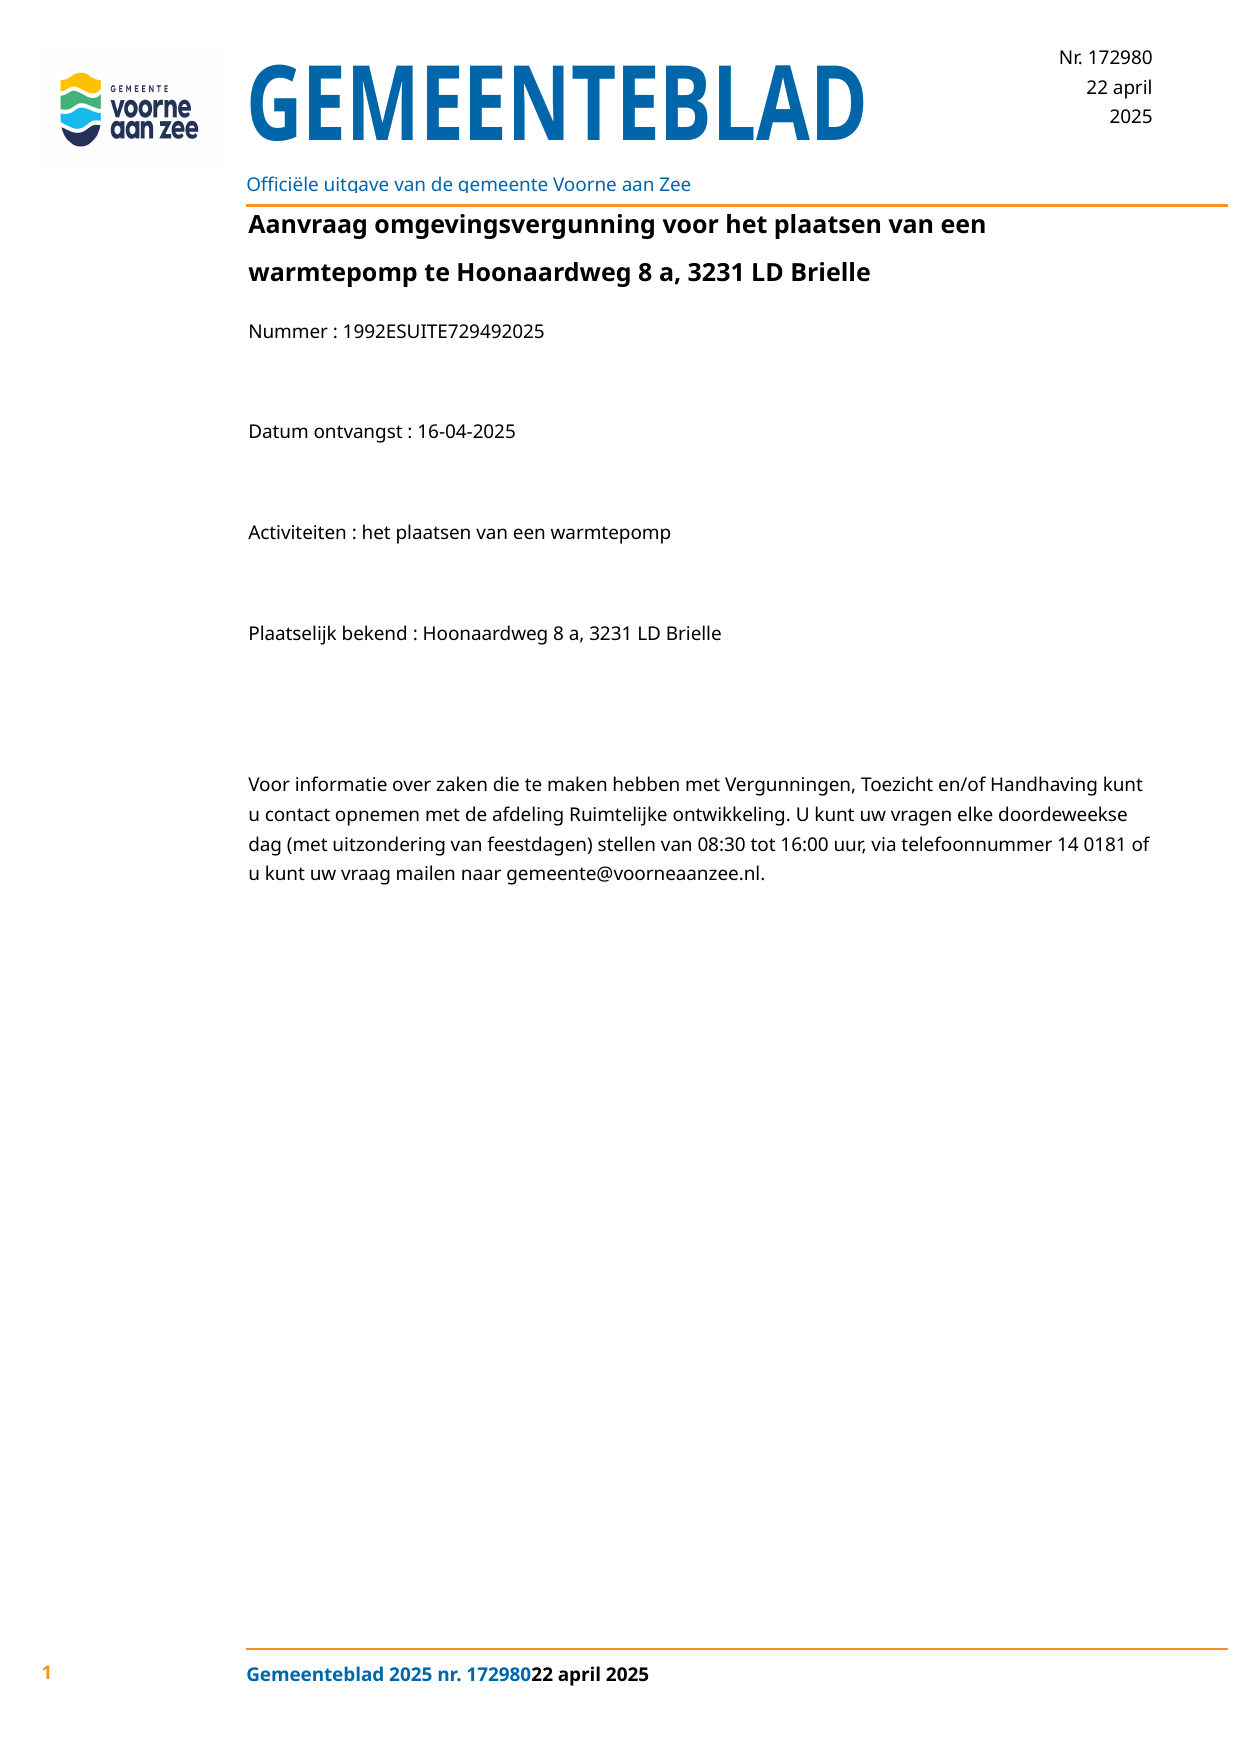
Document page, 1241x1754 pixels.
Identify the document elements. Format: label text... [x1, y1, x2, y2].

text Voor informatie over zaken die te maken hebben met Vergunningen, Toezicht en/of Handhaving kunt u contact opnemen met de afdeling Ruimtelijke ontwikkeling. U kunt uw vragen elke doordeweekse dag (met uitzondering van feestdagen) stellen van 08:30 tot 16:00 uur, via telefoonnummer 14 0181 of u kunt uw vraag mailen naar gemeente@voorneaanzee.nl. [248, 772, 1152, 886]
text Datum ontvangst : 16-04-2025 [248, 419, 1152, 444]
text Plaatselijk bekend : Hoonaardweg 8 a, 3231 LD Brielle [248, 620, 1152, 646]
text Aanvraag omgevingsvergunning voor het plaatsen van een warmtepomp te Hoonaardweg 8 a, 3231 LD Brielle [248, 207, 1152, 288]
text Activiteiten : het plaatsen van een warmtepomp [248, 519, 1152, 545]
text Nummer : 1992ESUITE729492025 [248, 318, 1152, 344]
picture [41, 47, 231, 172]
